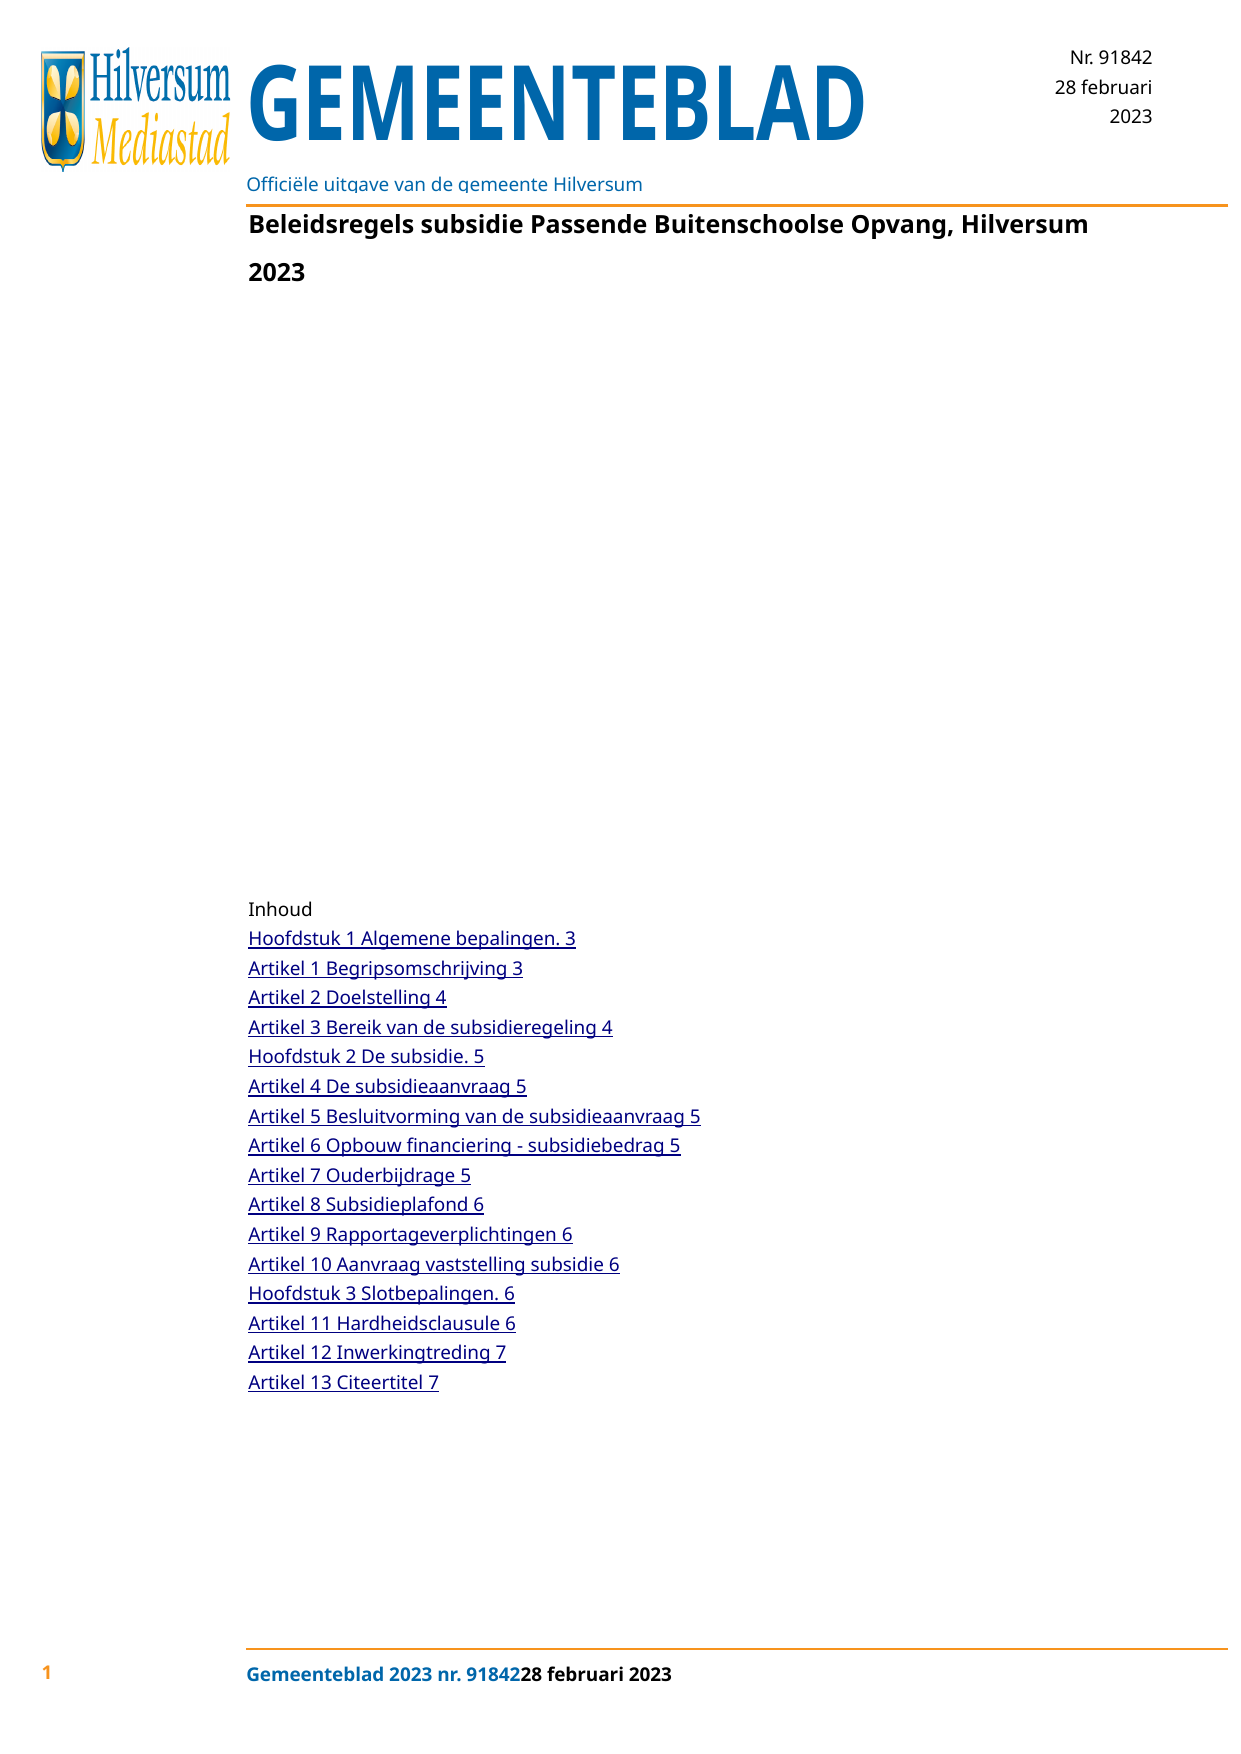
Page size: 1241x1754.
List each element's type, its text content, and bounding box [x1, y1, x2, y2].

text Artikel 11 Hardheidsclausule 6 [248, 1310, 1152, 1336]
text Artikel 2 Doelstelling 4 [248, 984, 1152, 1010]
text Artikel 4 De subsidieaanvraag 5 [248, 1073, 1152, 1099]
text Artikel 5 Besluitvorming van de subsidieaanvraag 5 [248, 1103, 1152, 1129]
text Hoofdstuk 2 De subsidie. 5 [248, 1044, 1152, 1069]
text Artikel 1 Begripsomschrijving 3 [248, 955, 1152, 981]
text Hoofdstuk 1 Algemene bepalingen. 3 [248, 925, 1152, 951]
text Artikel 13 Citeertitel 7 [248, 1369, 1152, 1395]
text Inhoud [248, 896, 1152, 922]
text Hoofdstuk 3 Slotbepalingen. 6 [248, 1280, 1152, 1306]
text Artikel 7 Ouderbijdrage 5 [248, 1162, 1152, 1188]
picture [41, 47, 231, 172]
text Artikel 8 Subsidieplafond 6 [248, 1192, 1152, 1217]
text Artikel 6 Opbouw financiering - subsidiebedrag 5 [248, 1132, 1152, 1158]
text Artikel 12 Inwerkingtreding 7 [248, 1339, 1152, 1365]
text Beleidsregels subsidie Passende Buitenschoolse Opvang, Hilversum 2023 [248, 207, 1152, 288]
text Artikel 10 Aanvraag vaststelling subsidie 6 [248, 1251, 1152, 1277]
text Artikel 3 Bereik van de subsidieregeling 4 [248, 1014, 1152, 1040]
text Artikel 9 Rapportageverplichtingen 6 [248, 1221, 1152, 1247]
